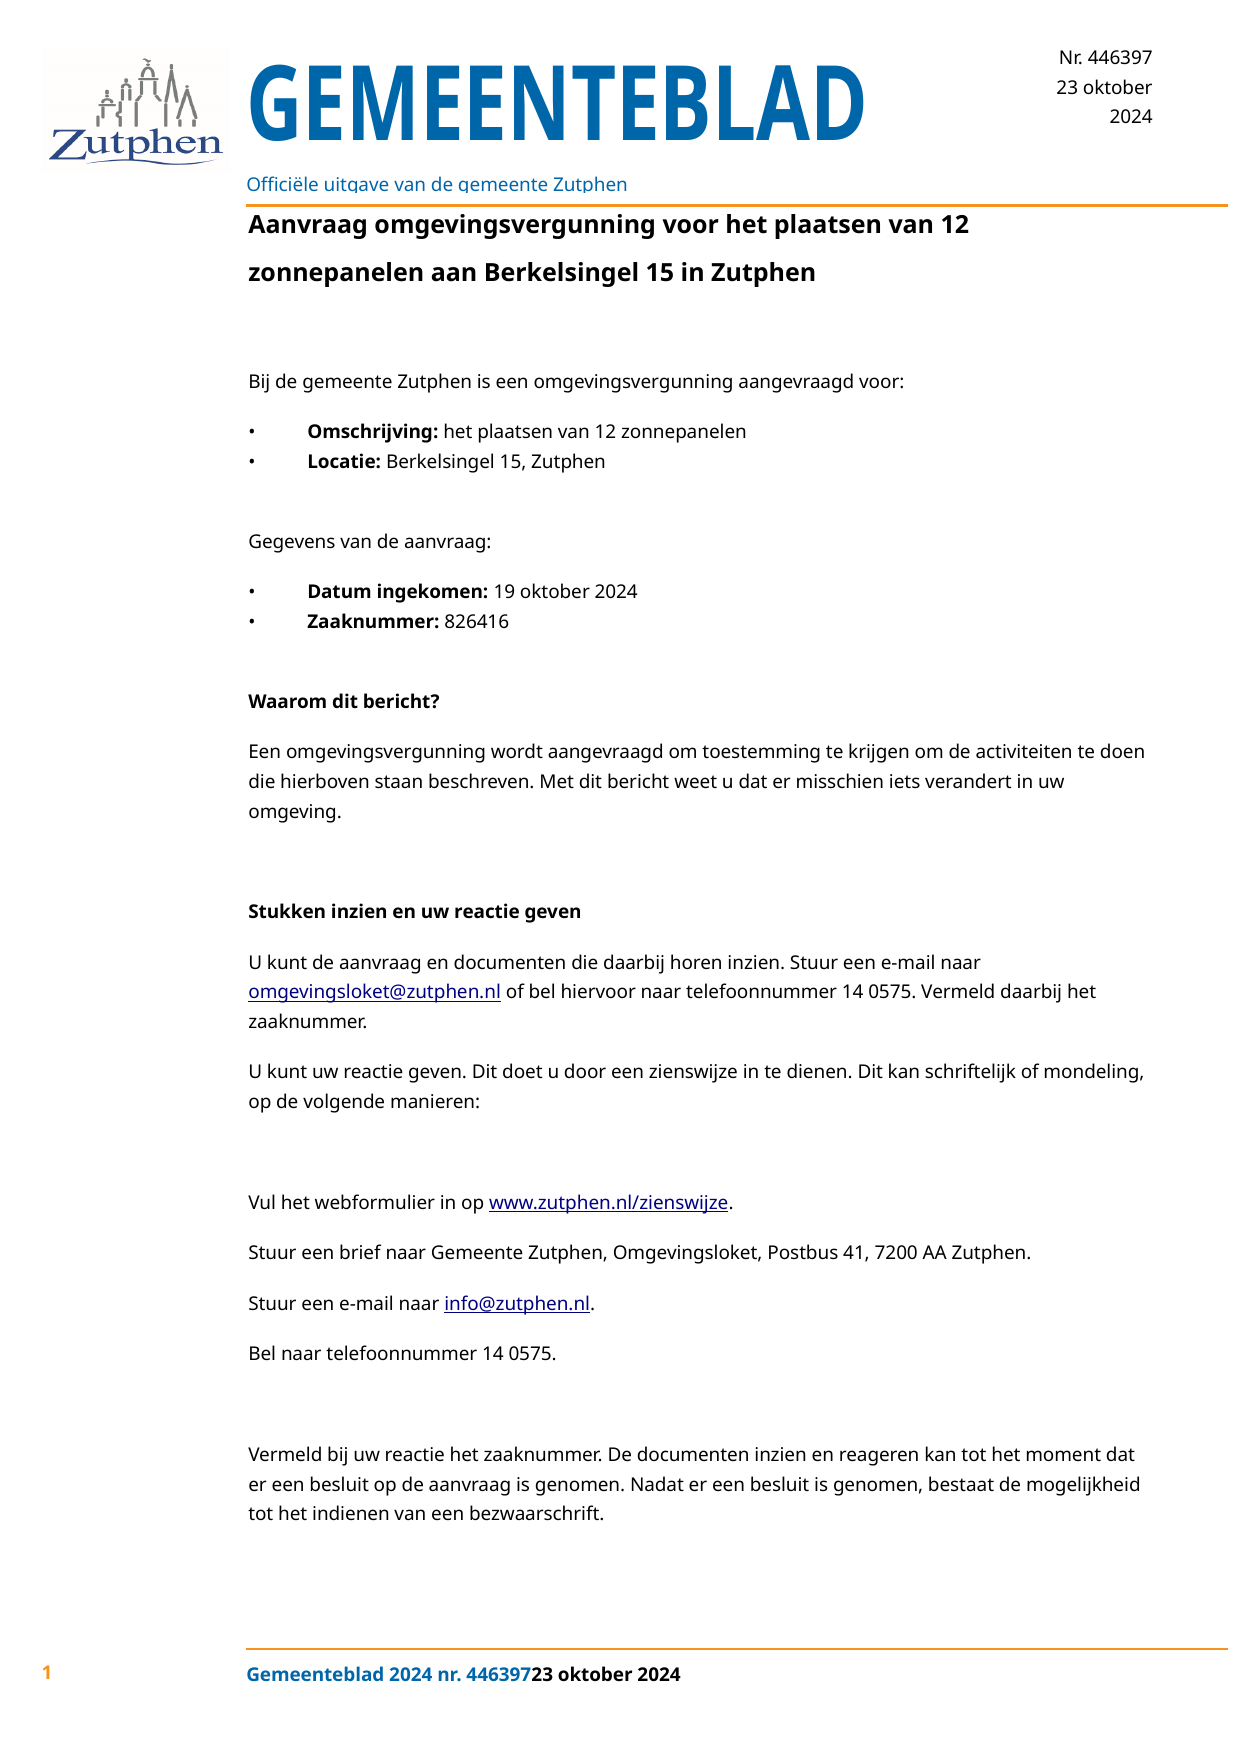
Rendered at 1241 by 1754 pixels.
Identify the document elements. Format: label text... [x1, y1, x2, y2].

text Een omgevingsvergunning wordt aangevraagd om toestemming te krijgen om de activiteiten te doen die hierboven staan beschreven. Met dit bericht weet u dat er misschien iets verandert in uw omgeving. [248, 739, 1152, 824]
list Omschrijving: het plaatsen van 12 zonnepanelen [248, 419, 1152, 444]
text U kunt de aanvraag en documenten die daarbij horen inzien. Stuur een e-mail naar omgevingsloket@zutphen.nl of bel hiervoor naar telefoonnummer 14 0575. Vermeld daarbij het zaaknummer. [248, 949, 1152, 1034]
text Waarom dit bericht? [248, 688, 1152, 714]
text U kunt uw reactie geven. Dit doet u door een zienswijze in te dienen. Dit kan schriftelijk of mondeling, op de volgende manieren: [248, 1059, 1152, 1114]
text Aanvraag omgevingsvergunning voor het plaatsen van 12 zonnepanelen aan Berkelsingel 15 in Zutphen [248, 207, 1152, 288]
text Vul het webformulier in op www.zutphen.nl/zienswijze. [248, 1189, 1152, 1215]
list Zaaknummer: 826416 [248, 608, 1152, 634]
text Stuur een brief naar Gemeente Zutphen, Omgevingsloket, Postbus 41, 7200 AA Zutphen. [248, 1239, 1152, 1265]
text Bel naar telefoonnummer 14 0575. [248, 1340, 1152, 1366]
text Vermeld bij uw reactie het zaaknummer. De documenten inzien en reageren kan tot het moment dat er een besluit op de aanvraag is genomen. Nadat er een besluit is genomen, bestaat de mogelijkheid tot het indienen van een bezwaarschrift. [248, 1441, 1152, 1526]
text Stukken inzien en uw reactie geven [248, 899, 1152, 924]
picture [41, 47, 231, 172]
list Locatie: Berkelsingel 15, Zutphen [248, 448, 1152, 474]
text Gegevens van de aanvraag: [248, 528, 1152, 554]
text Stuur een e-mail naar info@zutphen.nl. [248, 1290, 1152, 1316]
list Datum ingekomen: 19 oktober 2024 [248, 579, 1152, 604]
text Bij de gemeente Zutphen is een omgevingsvergunning aangevraagd voor: [248, 368, 1152, 394]
